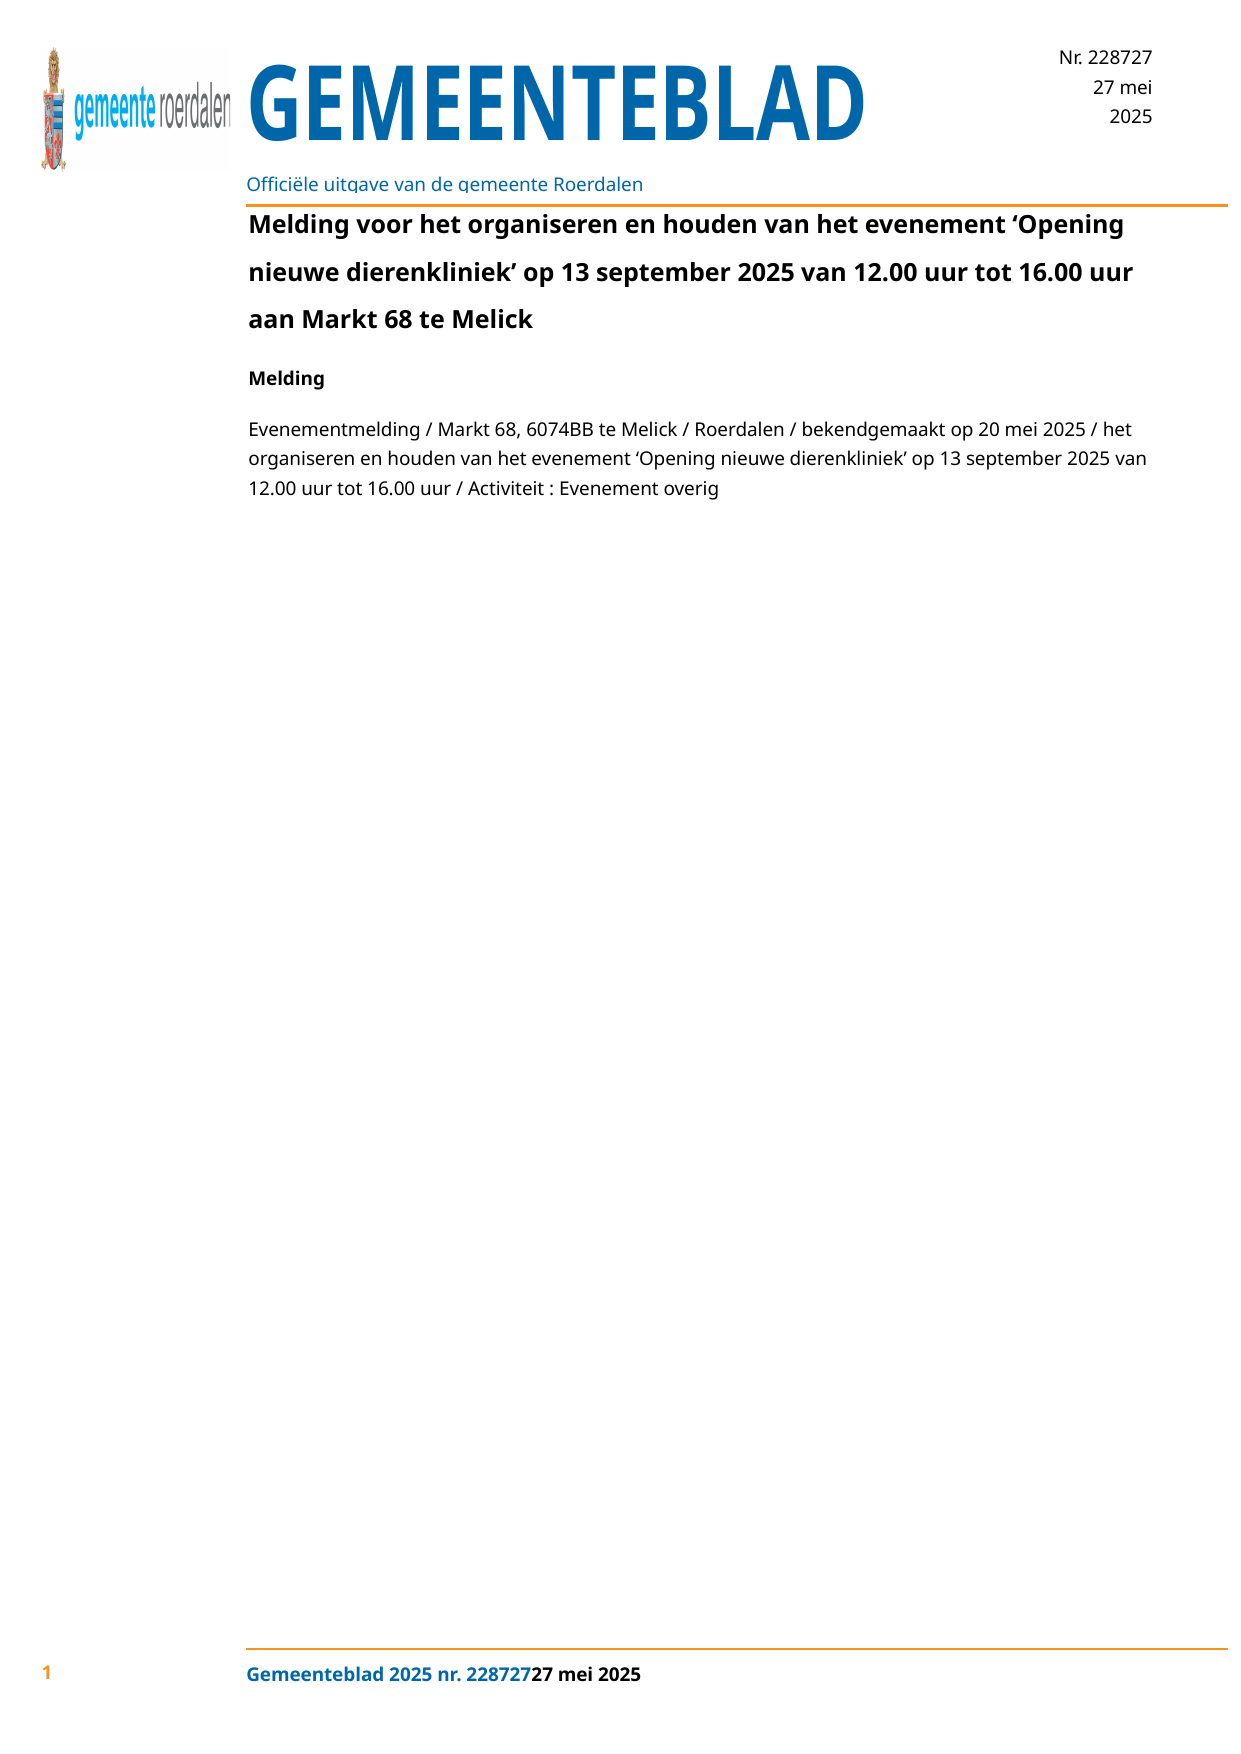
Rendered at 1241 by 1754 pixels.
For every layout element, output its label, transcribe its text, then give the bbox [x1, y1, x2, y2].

picture [41, 47, 231, 172]
text Evenementmelding / Markt 68, 6074BB te Melick / Roerdalen / bekendgemaakt op 20 mei 2025 / het organiseren en houden van het evenement ‘Opening nieuwe dierenkliniek’ op 13 september 2025 van 12.00 uur tot 16.00 uur / Activiteit : Evenement overig [248, 416, 1152, 501]
text Melding voor het organiseren en houden van het evenement ‘Opening nieuwe dierenkliniek’ op 13 september 2025 van 12.00 uur tot 16.00 uur aan Markt 68 te Melick [248, 207, 1152, 336]
text Melding [248, 366, 1152, 391]
